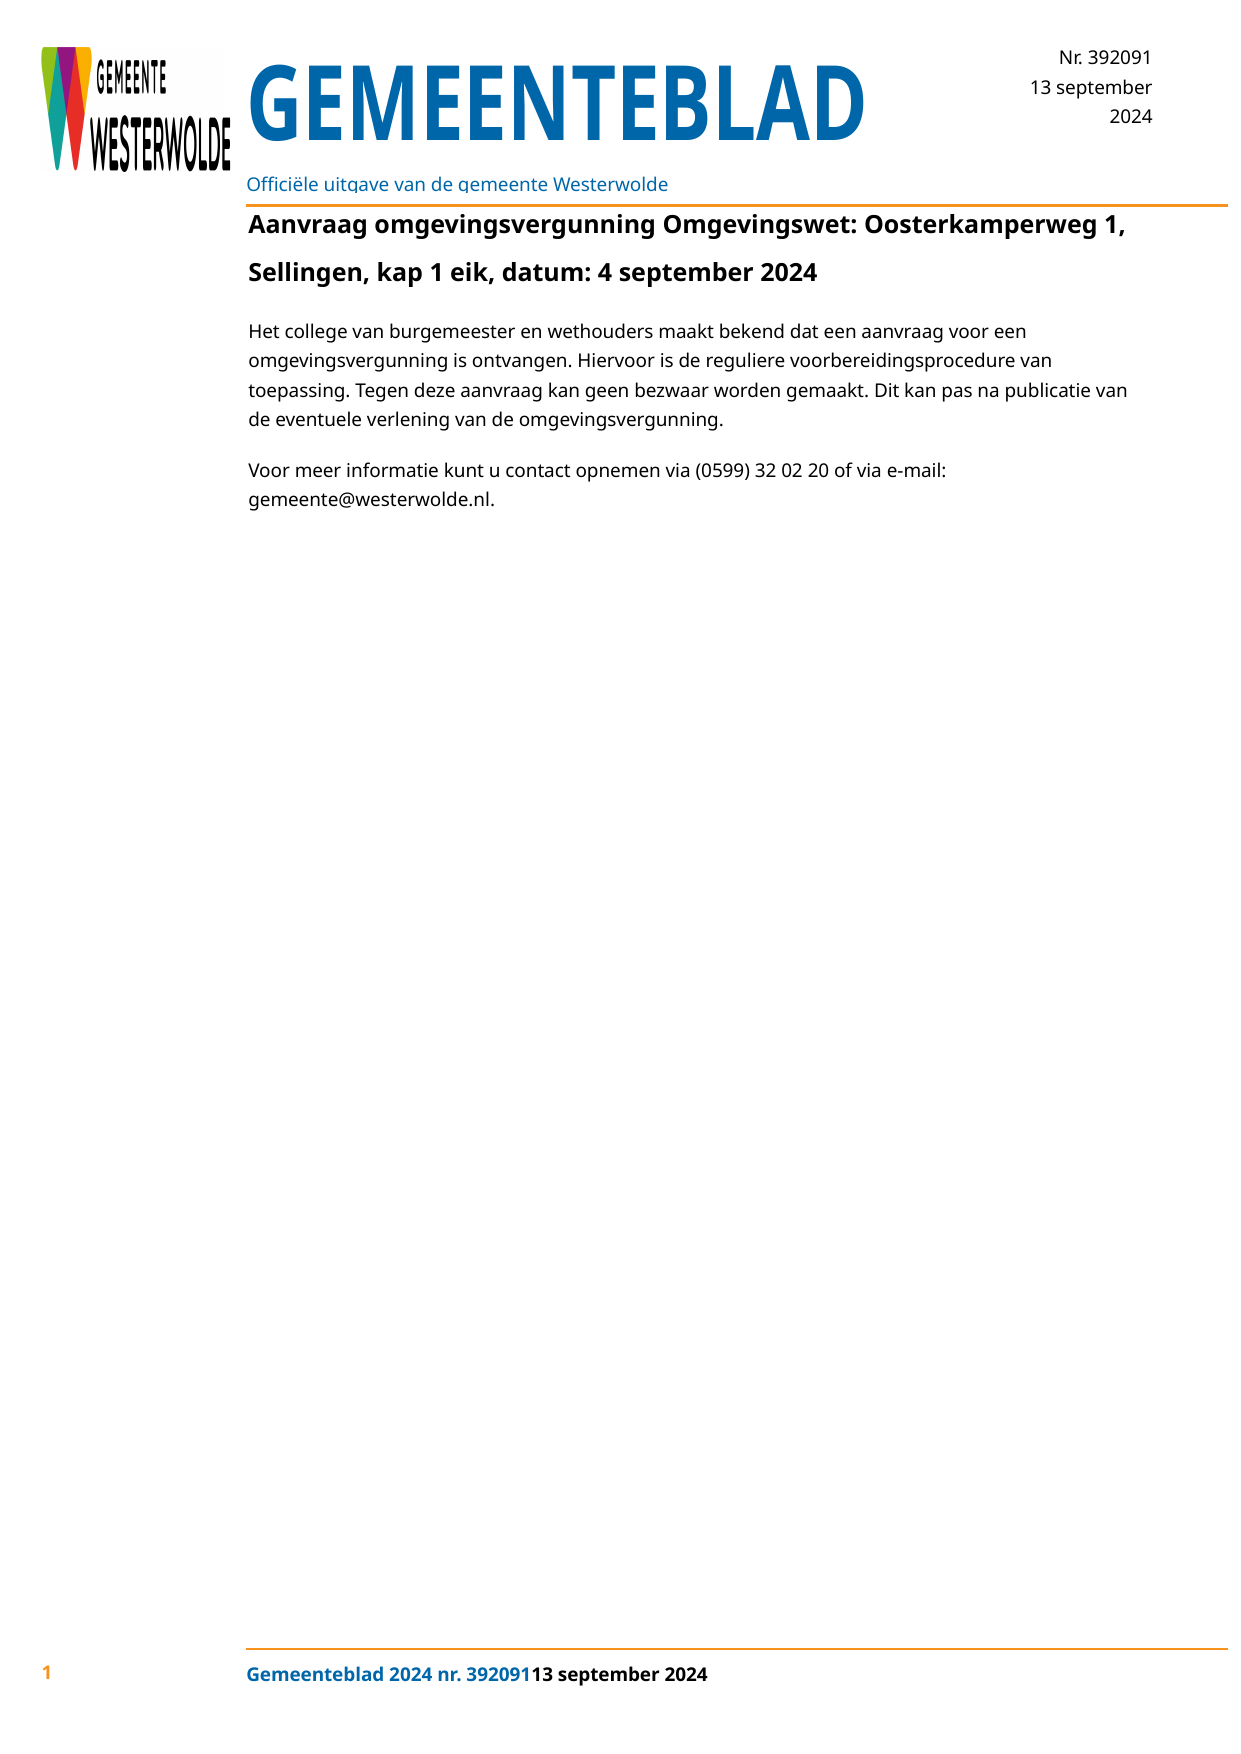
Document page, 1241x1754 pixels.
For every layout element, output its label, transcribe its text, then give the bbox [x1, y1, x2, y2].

text Het college van burgemeester en wethouders maakt bekend dat een aanvraag voor een omgevingsvergunning is ontvangen. Hiervoor is de reguliere voorbereidingsprocedure van toepassing. Tegen deze aanvraag kan geen bezwaar worden gemaakt. Dit kan pas na publicatie van de eventuele verlening van de omgevingsvergunning. [248, 318, 1152, 432]
picture [41, 47, 231, 172]
text Aanvraag omgevingsvergunning Omgevingswet: Oosterkamperweg 1, Sellingen, kap 1 eik, datum: 4 september 2024 [248, 207, 1152, 288]
text Voor meer informatie kunt u contact opnemen via (0599) 32 02 20 of via e-mail: gemeente@westerwolde.nl. [248, 457, 1152, 512]
